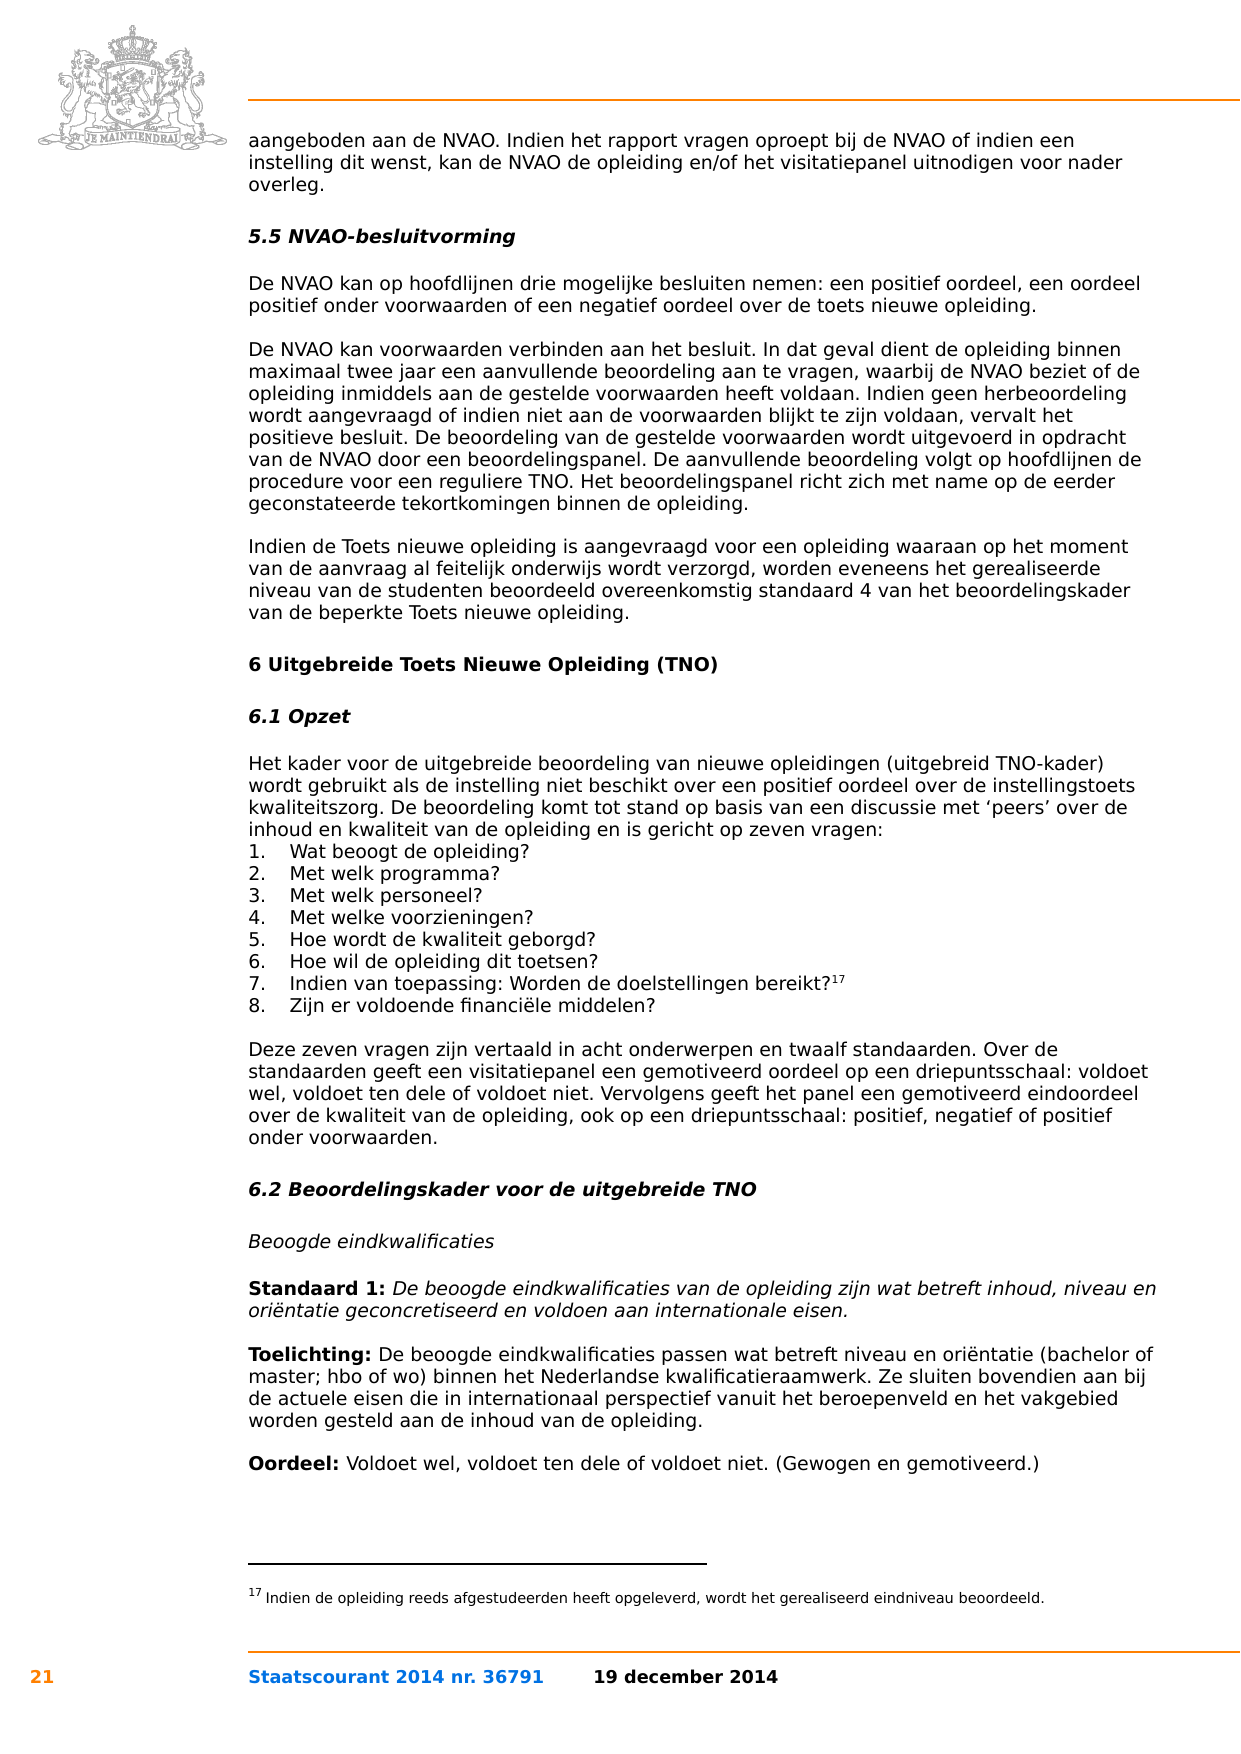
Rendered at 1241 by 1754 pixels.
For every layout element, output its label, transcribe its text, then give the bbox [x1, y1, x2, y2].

text Indien de opleiding reeds afgestudeerden heeft opgeleverd, wordt het gerealiseerd eindniveau beoordeeld. [248, 1586, 1163, 1608]
text 4. Met welke voorzieningen? [248, 907, 1163, 929]
text Standaard 1: De beoogde eindkwalificaties van de opleiding zijn wat betreft inhoud, niveau en oriëntatie geconcretiseerd en voldoen aan internationale eisen. [248, 1278, 1163, 1322]
text Indien de Toets nieuwe opleiding is aangevraagd voor een opleiding waaraan op het moment van de aanvraag al feitelijk onderwijs wordt verzorgd, worden eveneens het gerealiseerde niveau van de studenten beoordeeld overeenkomstig standaard 4 van het beoordelingskader van de beperkte Toets nieuwe opleiding. [248, 536, 1163, 624]
text Oordeel: Voldoet wel, voldoet ten dele of voldoet niet. (Gewogen en gemotiveerd.) [248, 1453, 1163, 1475]
subtitle 6.2 Beoordelingskader voor de uitgebreide TNO [248, 1179, 1163, 1201]
text 8. Zijn er voldoende financiële middelen? [248, 995, 1163, 1017]
text De NVAO kan op hoofdlijnen drie mogelijke besluiten nemen: een positief oordeel, een oordeel positief onder voorwaarden of een negatief oordeel over de toets nieuwe opleiding. [248, 273, 1163, 317]
text Deze zeven vragen zijn vertaald in acht onderwerpen en twaalf standaarden. Over de standaarden geeft een visitatiepanel een gemotiveerd oordeel op een driepuntsschaal: voldoet wel, voldoet ten dele of voldoet niet. Vervolgens geeft het panel een gemotiveerd eindoordeel over de kwaliteit van de opleiding, ook op een driepuntsschaal: positief, negatief of positief onder voorwaarden. [248, 1039, 1163, 1149]
subtitle Beoogde eindkwalificaties [248, 1231, 1163, 1253]
text 5. Hoe wordt de kwaliteit geborgd? [248, 929, 1163, 951]
text De NVAO kan voorwaarden verbinden aan het besluit. In dat geval dient de opleiding binnen maximaal twee jaar een aanvullende beoordeling aan te vragen, waarbij de NVAO beziet of de opleiding inmiddels aan de gestelde voorwaarden heeft voldaan. Indien geen herbeoordeling wordt aangevraagd of indien niet aan de voorwaarden blijkt te zijn voldaan, vervalt het positieve besluit. De beoordeling van de gestelde voorwaarden wordt uitgevoerd in opdracht van de NVAO door een beoordelingspanel. De aanvullende beoordeling volgt op hoofdlijnen de procedure voor een reguliere TNO. Het beoordelingspanel richt zich met name op de eerder geconstateerde tekortkomingen binnen de opleiding. [248, 339, 1163, 514]
text 7. Indien van toepassing: Worden de doelstellingen bereikt? [248, 973, 1163, 995]
text 6. Hoe wil de opleiding dit toetsen? [248, 951, 1163, 973]
text Toelichting: De beoogde eindkwalificaties passen wat betreft niveau en oriëntatie (bachelor of master; hbo of wo) binnen het Nederlandse kwalificatieraamwerk. Ze sluiten bovendien aan bij de actuele eisen die in internationaal perspectief vanuit het beroepenveld en het vakgebied worden gesteld aan de inhoud van de opleiding. [248, 1343, 1163, 1431]
subtitle 6.1 Opzet [248, 706, 1163, 728]
subtitle 6 Uitgebreide Toets Nieuwe Opleiding (TNO) [248, 654, 1163, 676]
text 3. Met welk personeel? [248, 885, 1163, 907]
text 1. Wat beoogt de opleiding? [248, 841, 1163, 863]
subtitle 5.5 NVAO-besluitvorming [248, 226, 1163, 248]
picture [38, 25, 227, 150]
text Het kader voor de uitgebreide beoordeling van nieuwe opleidingen (uitgebreid TNO-kader) wordt gebruikt als de instelling niet beschikt over een positief oordeel over de instellingstoets kwaliteitszorg. De beoordeling komt tot stand op basis van een discussie met ‘peers’ over de inhoud en kwaliteit van de opleiding en is gericht op zeven vragen: [248, 753, 1163, 841]
text 2. Met welk programma? [248, 863, 1163, 885]
text aangeboden aan de NVAO. Indien het rapport vragen oproept bij de NVAO of indien een instelling dit wenst, kan de NVAO de opleiding en/of het visitatiepanel uitnodigen voor nader overleg. [248, 130, 1163, 196]
